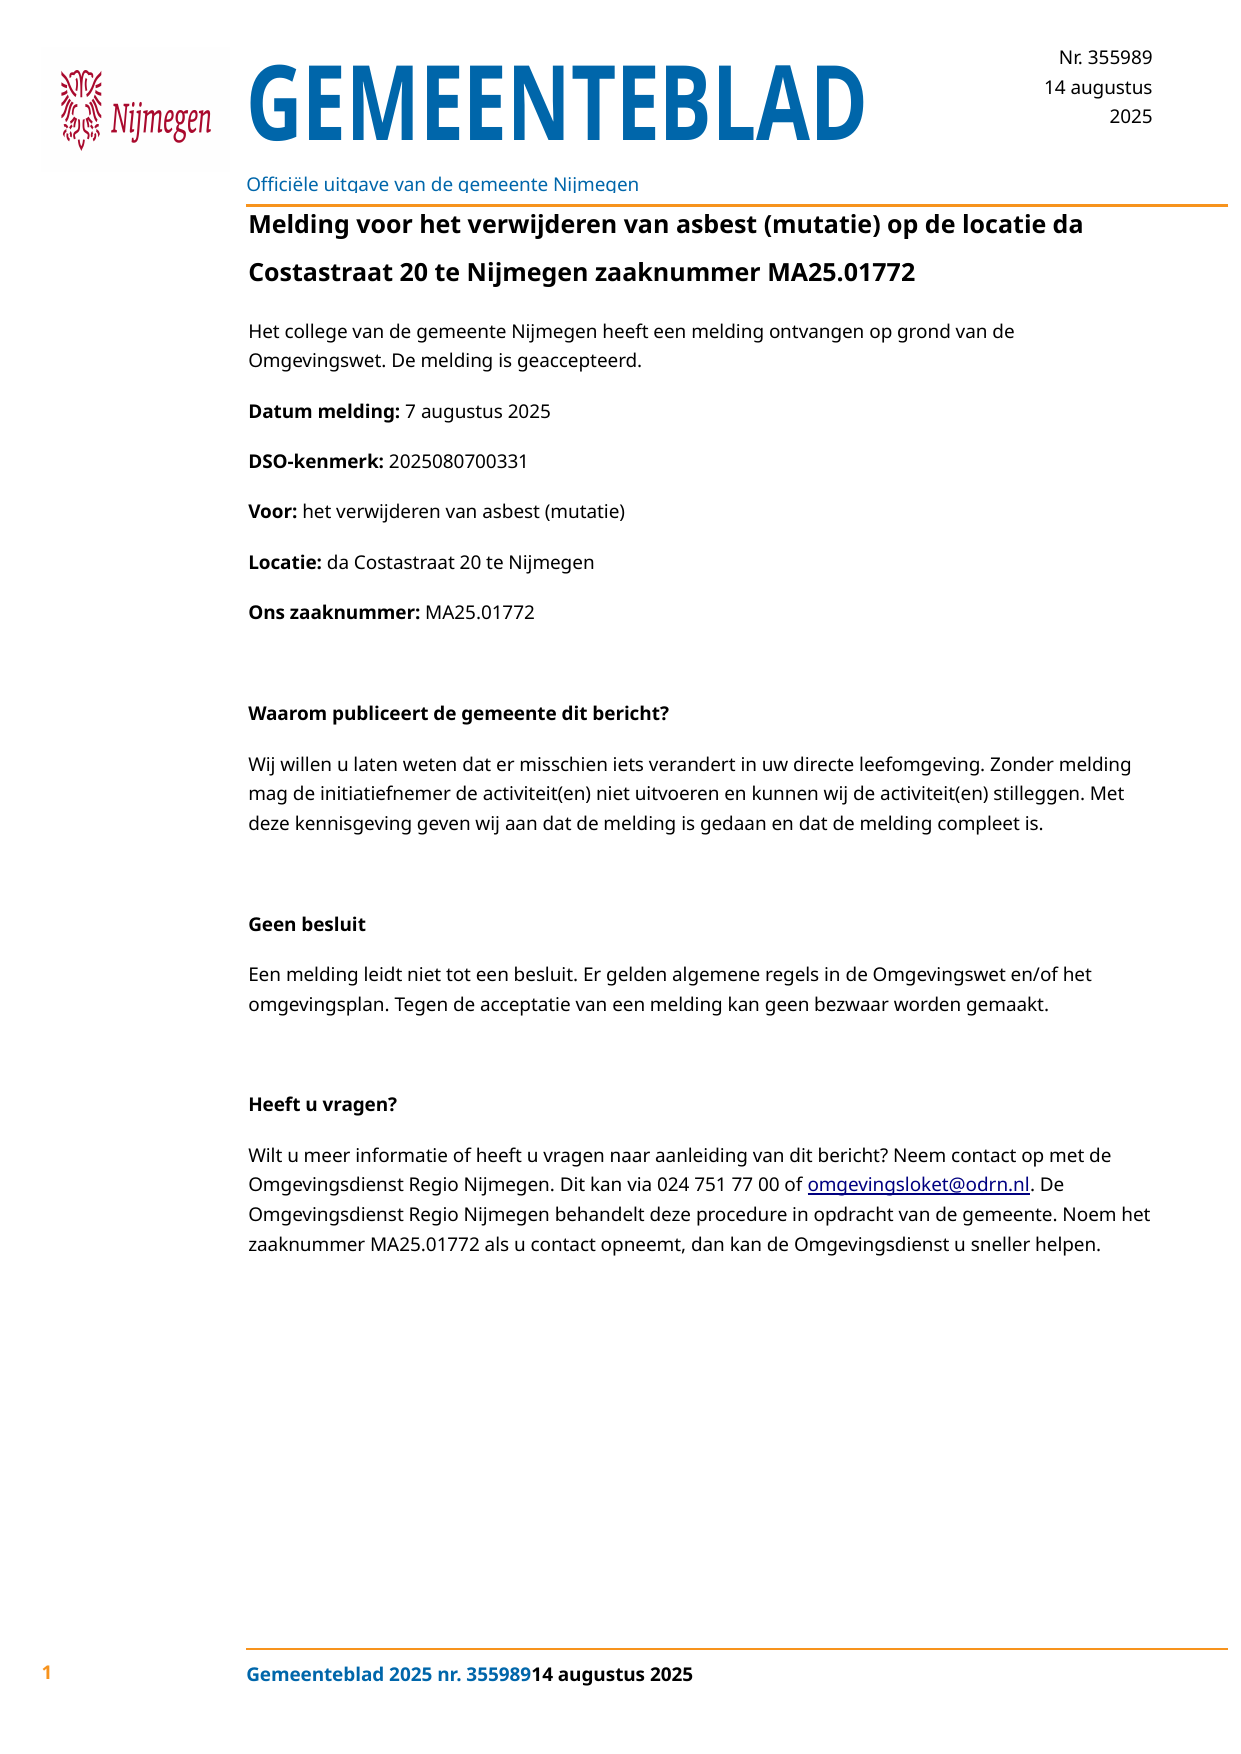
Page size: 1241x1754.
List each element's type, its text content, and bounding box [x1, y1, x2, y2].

text Datum melding: 7 augustus 2025 [248, 398, 1152, 424]
text Een melding leidt niet tot een besluit. Er gelden algemene regels in de Omgevingswet en/of het omgevingsplan. Tegen de acceptatie van een melding kan geen bezwaar worden gemaakt. [248, 961, 1152, 1017]
picture [41, 47, 231, 172]
text Locatie: da Costastraat 20 te Nijmegen [248, 549, 1152, 575]
text Wilt u meer informatie of heeft u vragen naar aanleiding van dit bericht? Neem contact op met de Omgevingsdienst Regio Nijmegen. Dit kan via 024 751 77 00 of omgevingsloket@odrn.nl. De Omgevingsdienst Regio Nijmegen behandelt deze procedure in opdracht van de gemeente. Noem het zaaknummer MA25.01772 als u contact opneemt, dan kan de Omgevingsdienst u sneller helpen. [248, 1142, 1152, 1257]
text Wij willen u laten weten dat er misschien iets verandert in uw directe leefomgeving. Zonder melding mag de initiatiefnemer de activiteit(en) niet uitvoeren en kunnen wij de activiteit(en) stilleggen. Met deze kennisgeving geven wij aan dat de melding is gedaan en dat de melding compleet is. [248, 751, 1152, 836]
text Ons zaaknummer: MA25.01772 [248, 599, 1152, 625]
text Heeft u vragen? [248, 1092, 1152, 1117]
text Geen besluit [248, 911, 1152, 937]
text Voor: het verwijderen van asbest (mutatie) [248, 499, 1152, 524]
text DSO-kenmerk: 2025080700331 [248, 448, 1152, 474]
text Waarom publiceert de gemeente dit bericht? [248, 700, 1152, 726]
text Het college van de gemeente Nijmegen heeft een melding ontvangen op grond van de Omgevingswet. De melding is geaccepteerd. [248, 318, 1152, 373]
text Melding voor het verwijderen van asbest (mutatie) op de locatie da Costastraat 20 te Nijmegen zaaknummer MA25.01772 [248, 207, 1152, 288]
